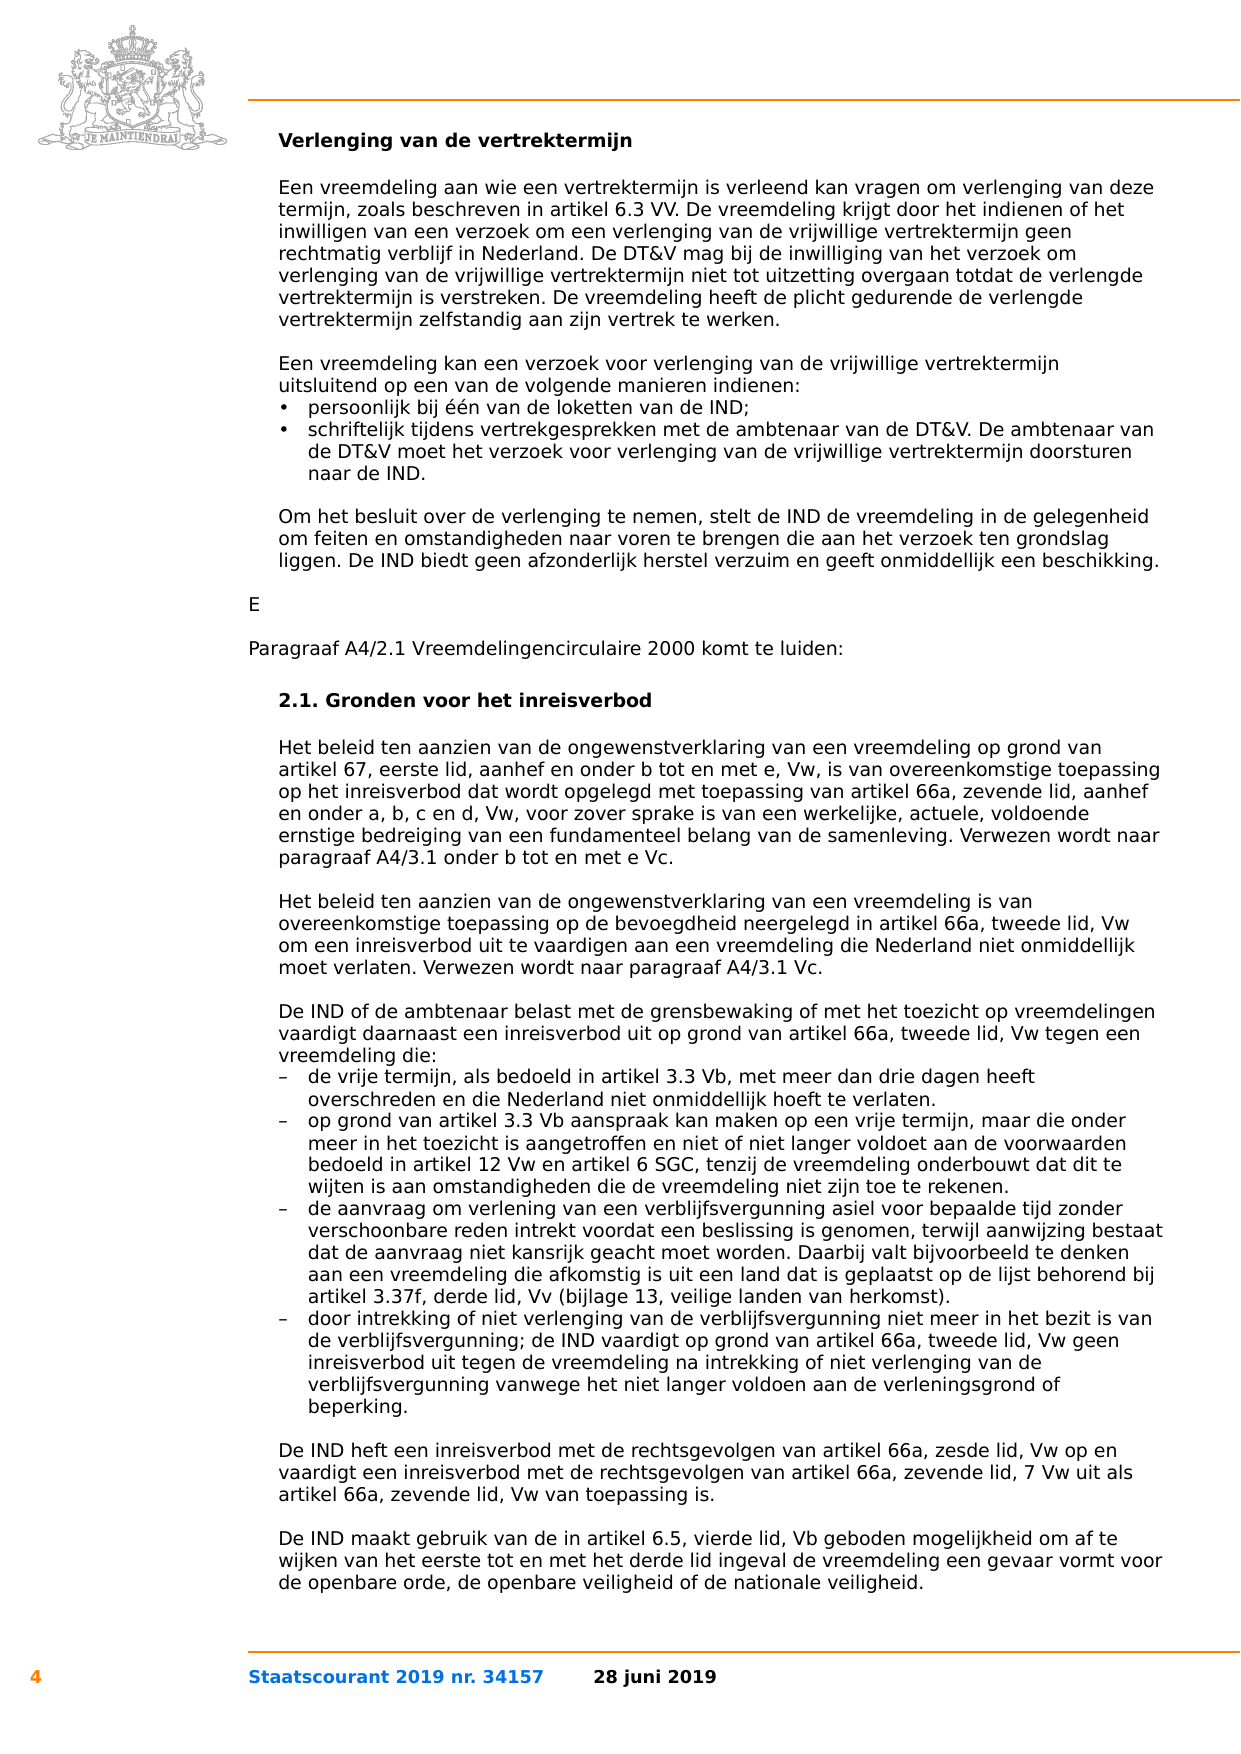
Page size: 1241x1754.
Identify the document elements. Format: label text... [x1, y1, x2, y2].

text Paragraaf A4/2.1 Vreemdelingencirculaire 2000 komt te luiden: [248, 638, 1163, 660]
text – de vrije termijn, als bedoeld in artikel 3.3 Vb, met meer dan drie dagen heeft overschreden en die Nederland niet onmiddellijk hoeft te verlaten. [278, 1066, 1163, 1110]
text – op grond van artikel 3.3 Vb aanspraak kan maken op een vrije termijn, maar die onder meer in het toezicht is aangetroffen en niet of niet langer voldoet aan de voorwaarden bedoeld in artikel 12 Vw en artikel 6 SGC, tenzij de vreemdeling onderbouwt dat dit te wijten is aan omstandigheden die de vreemdeling niet zijn toe te rekenen. [278, 1110, 1163, 1198]
text E [248, 594, 1163, 616]
text Het beleid ten aanzien van de ongewenstverklaring van een vreemdeling is van overeenkomstige toepassing op de bevoegdheid neergelegd in artikel 66a, tweede lid, Vw om een inreisverbod uit te vaardigen aan een vreemdeling die Nederland niet onmiddellijk moet verlaten. Verwezen wordt naar paragraaf A4/3.1 Vc. [278, 891, 1163, 979]
text De IND of de ambtenaar belast met de grensbewaking of met het toezicht op vreemdelingen vaardigt daarnaast een inreisverbod uit op grond van artikel 66a, tweede lid, Vw tegen een vreemdeling die: [278, 1001, 1163, 1066]
subtitle Verlenging van de vertrektermijn [278, 130, 1163, 152]
text – door intrekking of niet verlenging van de verblijfsvergunning niet meer in het bezit is van de verblijfsvergunning; de IND vaardigt op grond van artikel 66a, tweede lid, Vw geen inreisverbod uit tegen de vreemdeling na intrekking of niet verlenging van de verblijfsvergunning vanwege het niet langer voldoen aan de verleningsgrond of beperking. [278, 1308, 1163, 1418]
text De IND maakt gebruik van de in artikel 6.5, vierde lid, Vb geboden mogelijkheid om af te wijken van het eerste tot en met het derde lid ingeval de vreemdeling een gevaar vormt voor de openbare orde, de openbare veiligheid of de nationale veiligheid. [278, 1528, 1163, 1594]
text Het beleid ten aanzien van de ongewenstverklaring van een vreemdeling op grond van artikel 67, eerste lid, aanhef en onder b tot en met e, Vw, is van overeenkomstige toepassing op het inreisverbod dat wordt opgelegd met toepassing van artikel 66a, zevende lid, aanhef en onder a, b, c en d, Vw, voor zover sprake is van een werkelijke, actuele, voldoende ernstige bedreiging van een fundamenteel belang van de samenleving. Verwezen wordt naar paragraaf A4/3.1 onder b tot en met e Vc. [278, 737, 1163, 869]
text • persoonlijk bij één van de loketten van de IND; [278, 397, 1163, 418]
text Een vreemdeling aan wie een vertrektermijn is verleend kan vragen om verlenging van deze termijn, zoals beschreven in artikel 6.3 VV. De vreemdeling krijgt door het indienen of het inwilligen van een verzoek om een verlenging van de vrijwillige vertrektermijn geen rechtmatig verblijf in Nederland. De DT&V mag bij de inwilliging van het verzoek om verlenging van de vrijwillige vertrektermijn niet tot uitzetting overgaan totdat de verlengde vertrektermijn is verstreken. De vreemdeling heeft de plicht gedurende de verlengde vertrektermijn zelfstandig aan zijn vertrek te werken. [278, 177, 1163, 331]
text Om het besluit over de verlenging te nemen, stelt de IND de vreemdeling in de gelegenheid om feiten en omstandigheden naar voren te brengen die aan het verzoek ten grondslag liggen. De IND biedt geen afzonderlijk herstel verzuim en geeft onmiddellijk een beschikking. [278, 506, 1163, 572]
text – de aanvraag om verlening van een verblijfsvergunning asiel voor bepaalde tijd zonder verschoonbare reden intrekt voordat een beslissing is genomen, terwijl aanwijzing bestaat dat de aanvraag niet kansrijk geacht moet worden. Daarbij valt bijvoorbeeld te denken aan een vreemdeling die afkomstig is uit een land dat is geplaatst op de lijst behorend bij artikel 3.37f, derde lid, Vv (bijlage 13, veilige landen van herkomst). [278, 1198, 1163, 1308]
subtitle 2.1. Gronden voor het inreisverbod [278, 690, 1163, 712]
text • schriftelijk tijdens vertrekgesprekken met de ambtenaar van de DT&V. De ambtenaar van de DT&V moet het verzoek voor verlenging van de vrijwillige vertrektermijn doorsturen naar de IND. [278, 418, 1163, 484]
picture [38, 25, 227, 150]
text Een vreemdeling kan een verzoek voor verlenging van de vrijwillige vertrektermijn uitsluitend op een van de volgende manieren indienen: [278, 353, 1163, 397]
text De IND heft een inreisverbod met de rechtsgevolgen van artikel 66a, zesde lid, Vw op en vaardigt een inreisverbod met de rechtsgevolgen van artikel 66a, zevende lid, 7 Vw uit als artikel 66a, zevende lid, Vw van toepassing is. [278, 1440, 1163, 1506]
